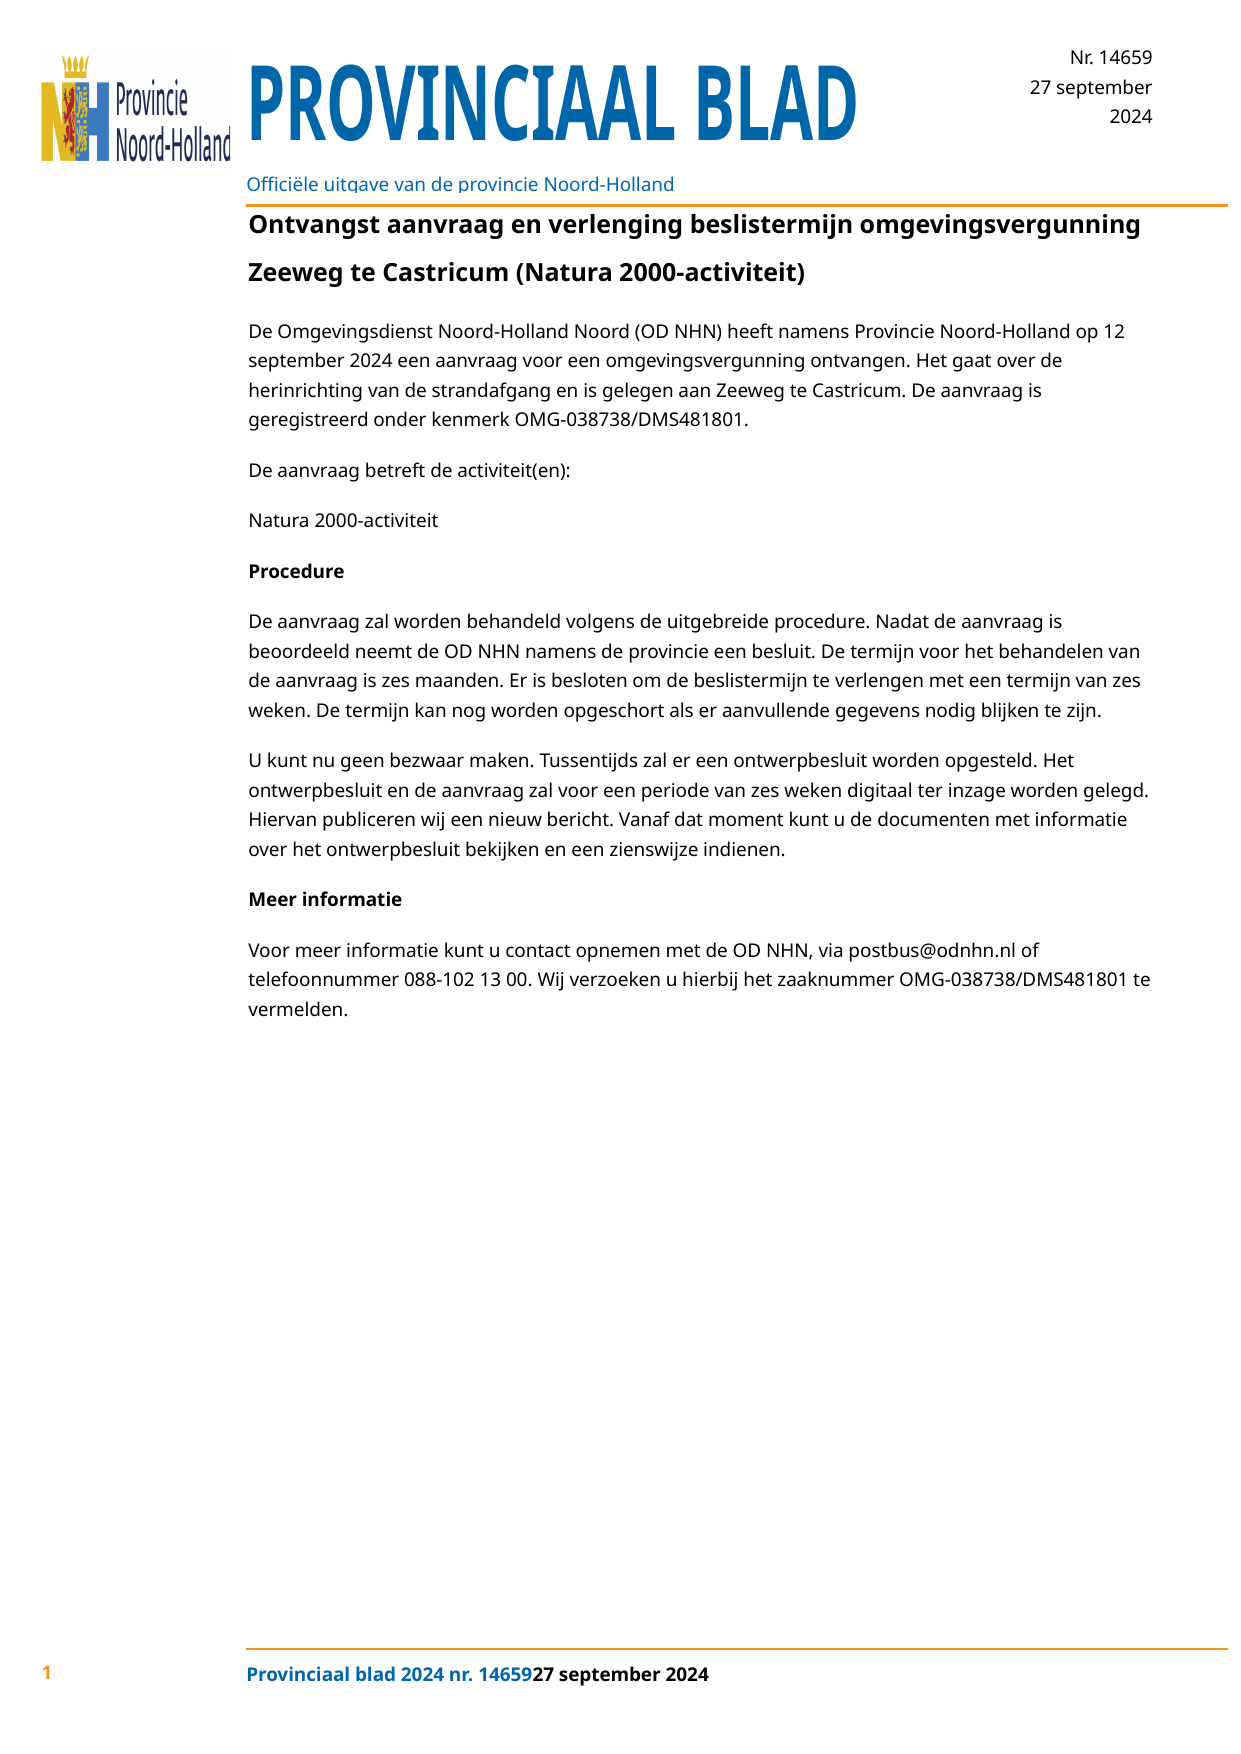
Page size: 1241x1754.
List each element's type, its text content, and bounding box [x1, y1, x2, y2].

picture [41, 47, 231, 172]
text U kunt nu geen bezwaar maken. Tussentijds zal er een ontwerpbesluit worden opgesteld. Het ontwerpbesluit en de aanvraag zal voor een periode van zes weken digitaal ter inzage worden gelegd. Hiervan publiceren wij een nieuw bericht. Vanaf dat moment kunt u de documenten met informatie over het ontwerpbesluit bekijken en een zienswijze indienen. [248, 747, 1152, 862]
text Procedure [248, 558, 1152, 584]
text De Omgevingsdienst Noord-Holland Noord (OD NHN) heeft namens Provincie Noord-Holland op 12 september 2024 een aanvraag voor een omgevingsvergunning ontvangen. Het gaat over de herinrichting van de strandafgang en is gelegen aan Zeeweg te Castricum. De aanvraag is geregistreerd onder kenmerk OMG-038738/DMS481801. [248, 318, 1152, 432]
text Natura 2000-activiteit [248, 507, 1152, 533]
text Ontvangst aanvraag en verlenging beslistermijn omgevingsvergunning Zeeweg te Castricum (Natura 2000-activiteit) [248, 207, 1152, 288]
text De aanvraag betreft de activiteit(en): [248, 457, 1152, 483]
text Voor meer informatie kunt u contact opnemen met de OD NHN, via postbus@odnhn.nl of telefoonnummer 088-102 13 00. Wij verzoeken u hierbij het zaaknummer OMG-038738/DMS481801 te vermelden. [248, 937, 1152, 1022]
text De aanvraag zal worden behandeld volgens de uitgebreide procedure. Nadat de aanvraag is beoordeeld neemt de OD NHN namens de provincie een besluit. De termijn voor het behandelen van de aanvraag is zes maanden. Er is besloten om de beslistermijn te verlengen met een termijn van zes weken. De termijn kan nog worden opgeschort als er aanvullende gegevens nodig blijken te zijn. [248, 608, 1152, 723]
text Meer informatie [248, 887, 1152, 912]
